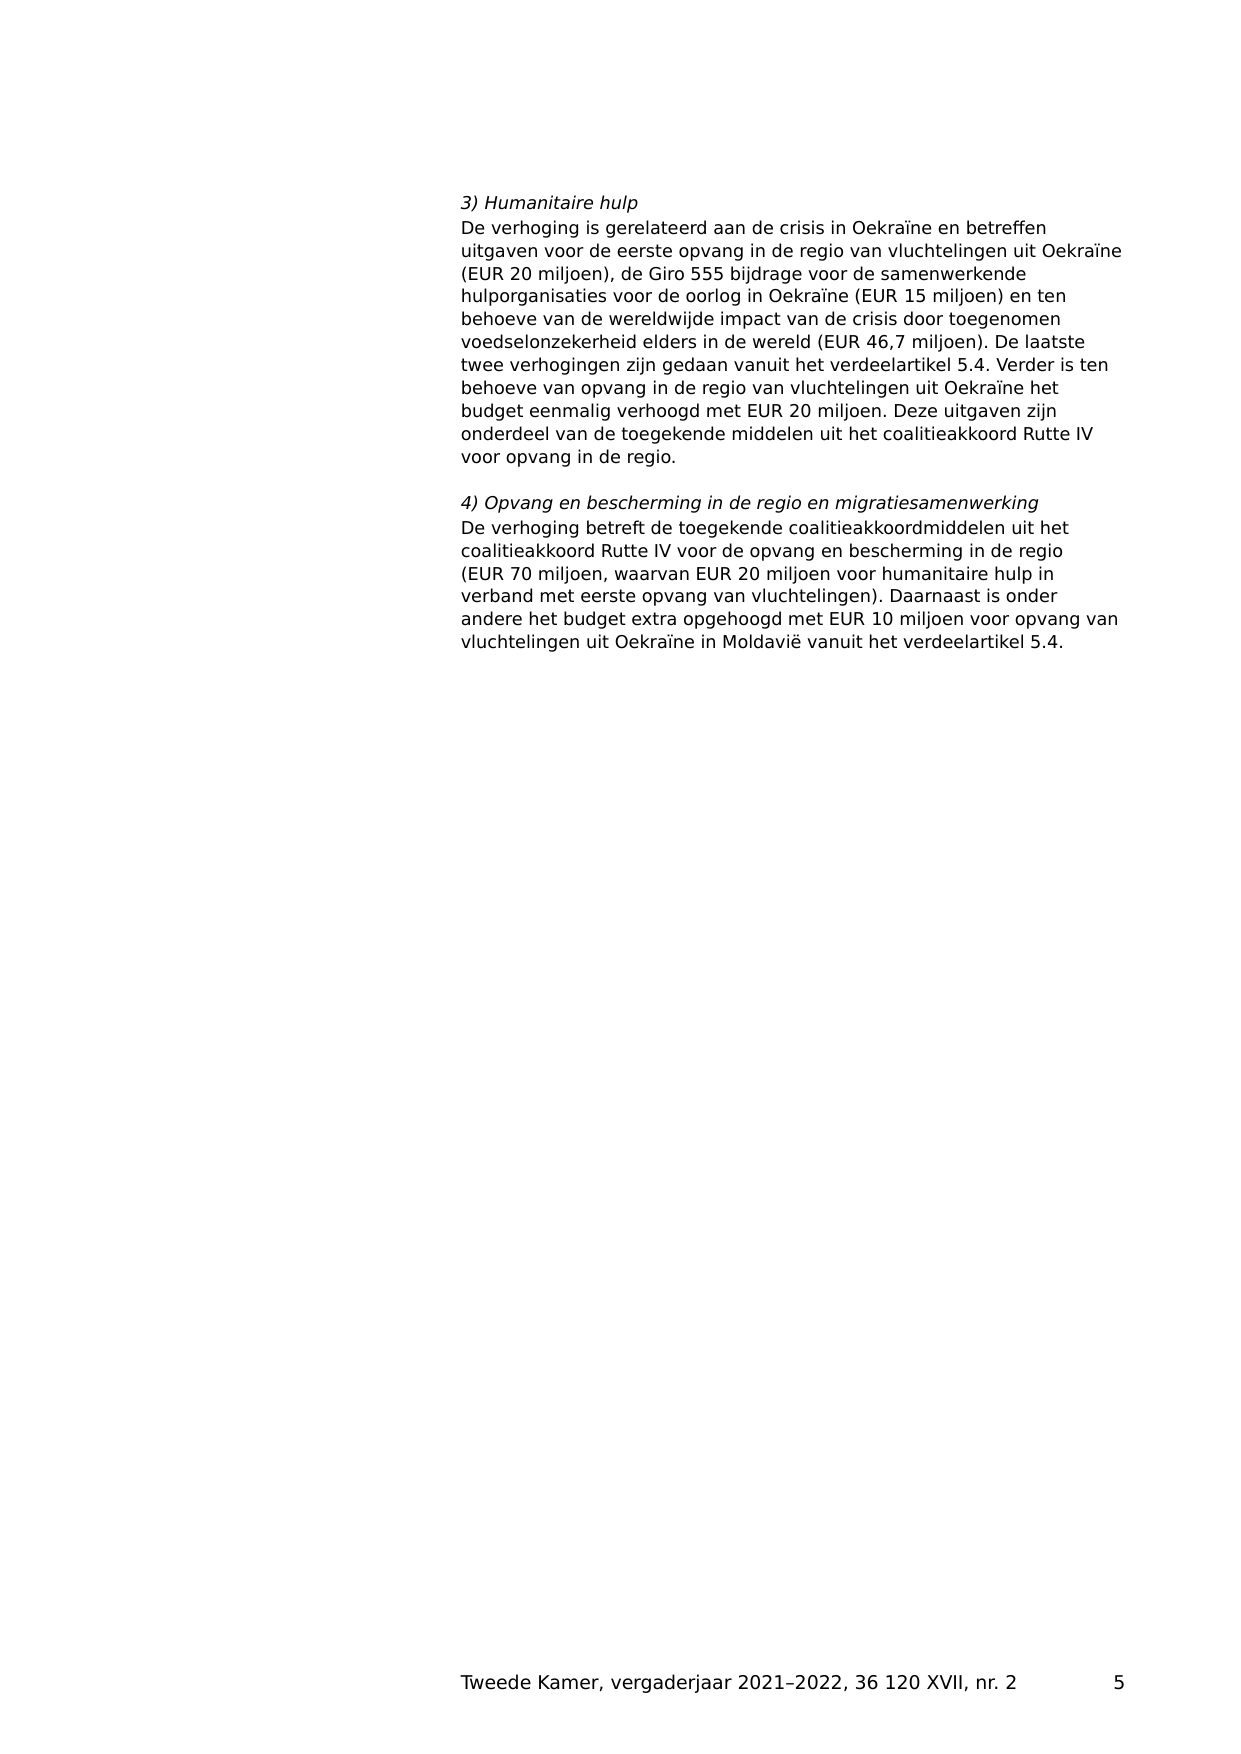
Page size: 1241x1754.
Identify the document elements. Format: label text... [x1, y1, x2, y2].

text De verhoging is gerelateerd aan de crisis in Oekraïne en betreffen uitgaven voor de eerste opvang in de regio van vluchtelingen uit Oekraïne (EUR 20 miljoen), de Giro 555 bijdrage voor de samenwerkende hulporganisaties voor de oorlog in Oekraïne (EUR 15 miljoen) en ten behoeve van de wereldwijde impact van de crisis door toegenomen voedselonzekerheid elders in de wereld (EUR 46,7 miljoen). De laatste twee verhogingen zijn gedaan vanuit het verdeelartikel 5.4. Verder is ten behoeve van opvang in de regio van vluchtelingen uit Oekraïne het budget eenmalig verhoogd met EUR 20 miljoen. Deze uitgaven zijn onderdeel van de toegekende middelen uit het coalitieakkoord Rutte IV voor opvang in de regio. [461, 216, 1125, 468]
text De verhoging betreft de toegekende coalitieakkoordmiddelen uit het coalitieakkoord Rutte IV voor de opvang en bescherming in de regio (EUR 70 miljoen, waarvan EUR 20 miljoen voor humanitaire hulp in verband met eerste opvang van vluchtelingen). Daarnaast is onder andere het budget extra opgehoogd met EUR 10 miljoen voor opvang van vluchtelingen uit Oekraïne in Moldavië vanuit het verdeelartikel 5.4. [461, 516, 1125, 653]
text 4) Opvang en bescherming in de regio en migratiesamenwerking [461, 491, 1125, 514]
text 3) Humanitaire hulp [461, 191, 1125, 214]
